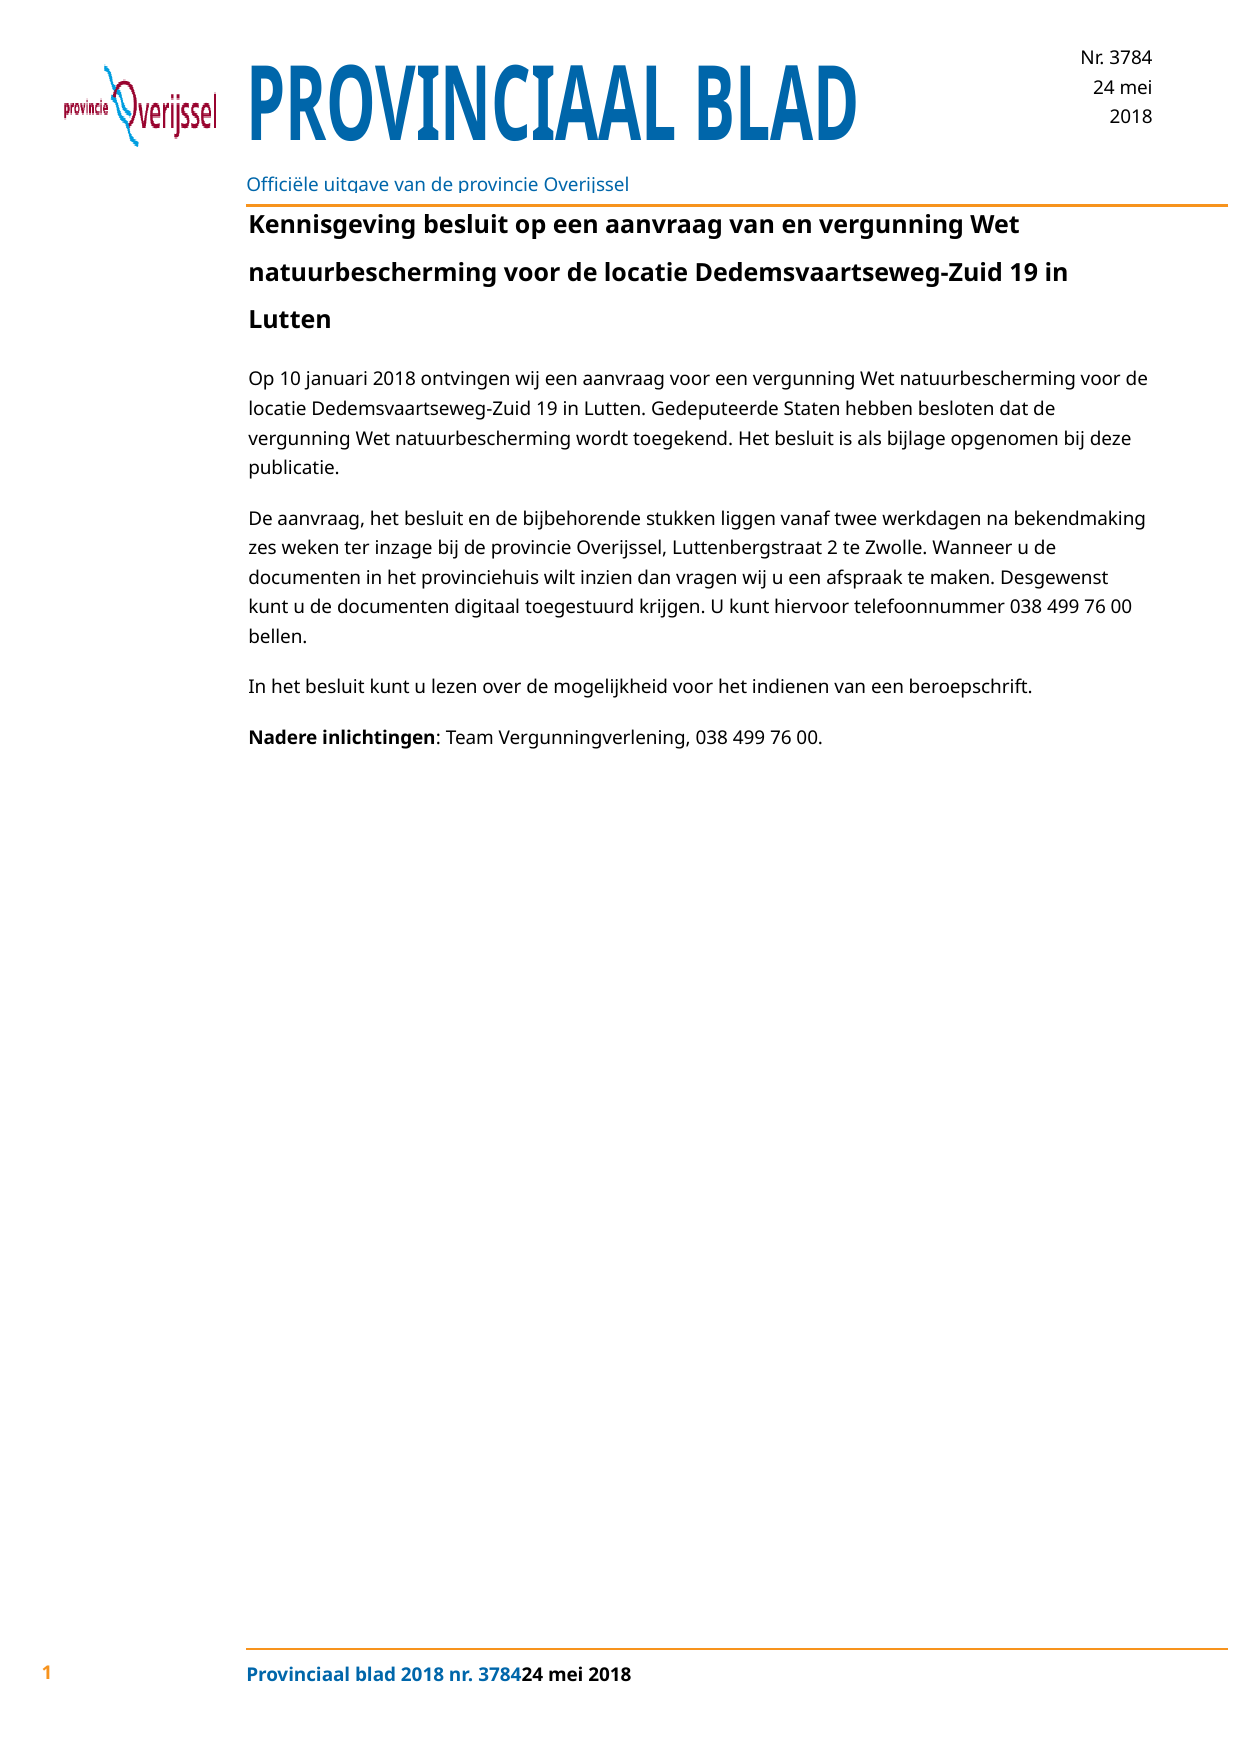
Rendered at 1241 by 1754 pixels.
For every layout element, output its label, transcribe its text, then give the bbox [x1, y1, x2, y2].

text Nadere inlichtingen: Team Vergunningverlening, 038 499 76 00. [248, 724, 1152, 749]
text De aanvraag, het besluit en de bijbehorende stukken liggen vanaf twee werkdagen na bekendmaking zes weken ter inzage bij de provincie Overijssel, Luttenbergstraat 2 te Zwolle. Wanneer u de documenten in het provinciehuis wilt inzien dan vragen wij u een afspraak te maken. Desgewenst kunt u de documenten digitaal toegestuurd krijgen. U kunt hiervoor telefoonnummer 038 499 76 00 bellen. [248, 505, 1152, 649]
picture [41, 47, 231, 172]
text Op 10 januari 2018 ontvingen wij een aanvraag voor een vergunning Wet natuurbescherming voor de locatie Dedemsvaartseweg-Zuid 19 in Lutten. Gedeputeerde Staten hebben besloten dat de vergunning Wet natuurbescherming wordt toegekend. Het besluit is als bijlage opgenomen bij deze publicatie. [248, 366, 1152, 480]
text In het besluit kunt u lezen over de mogelijkheid voor het indienen van een beroepschrift. [248, 673, 1152, 699]
text Kennisgeving besluit op een aanvraag van en vergunning Wet natuurbescherming voor de locatie Dedemsvaartseweg-Zuid 19 in Lutten [248, 207, 1152, 336]
